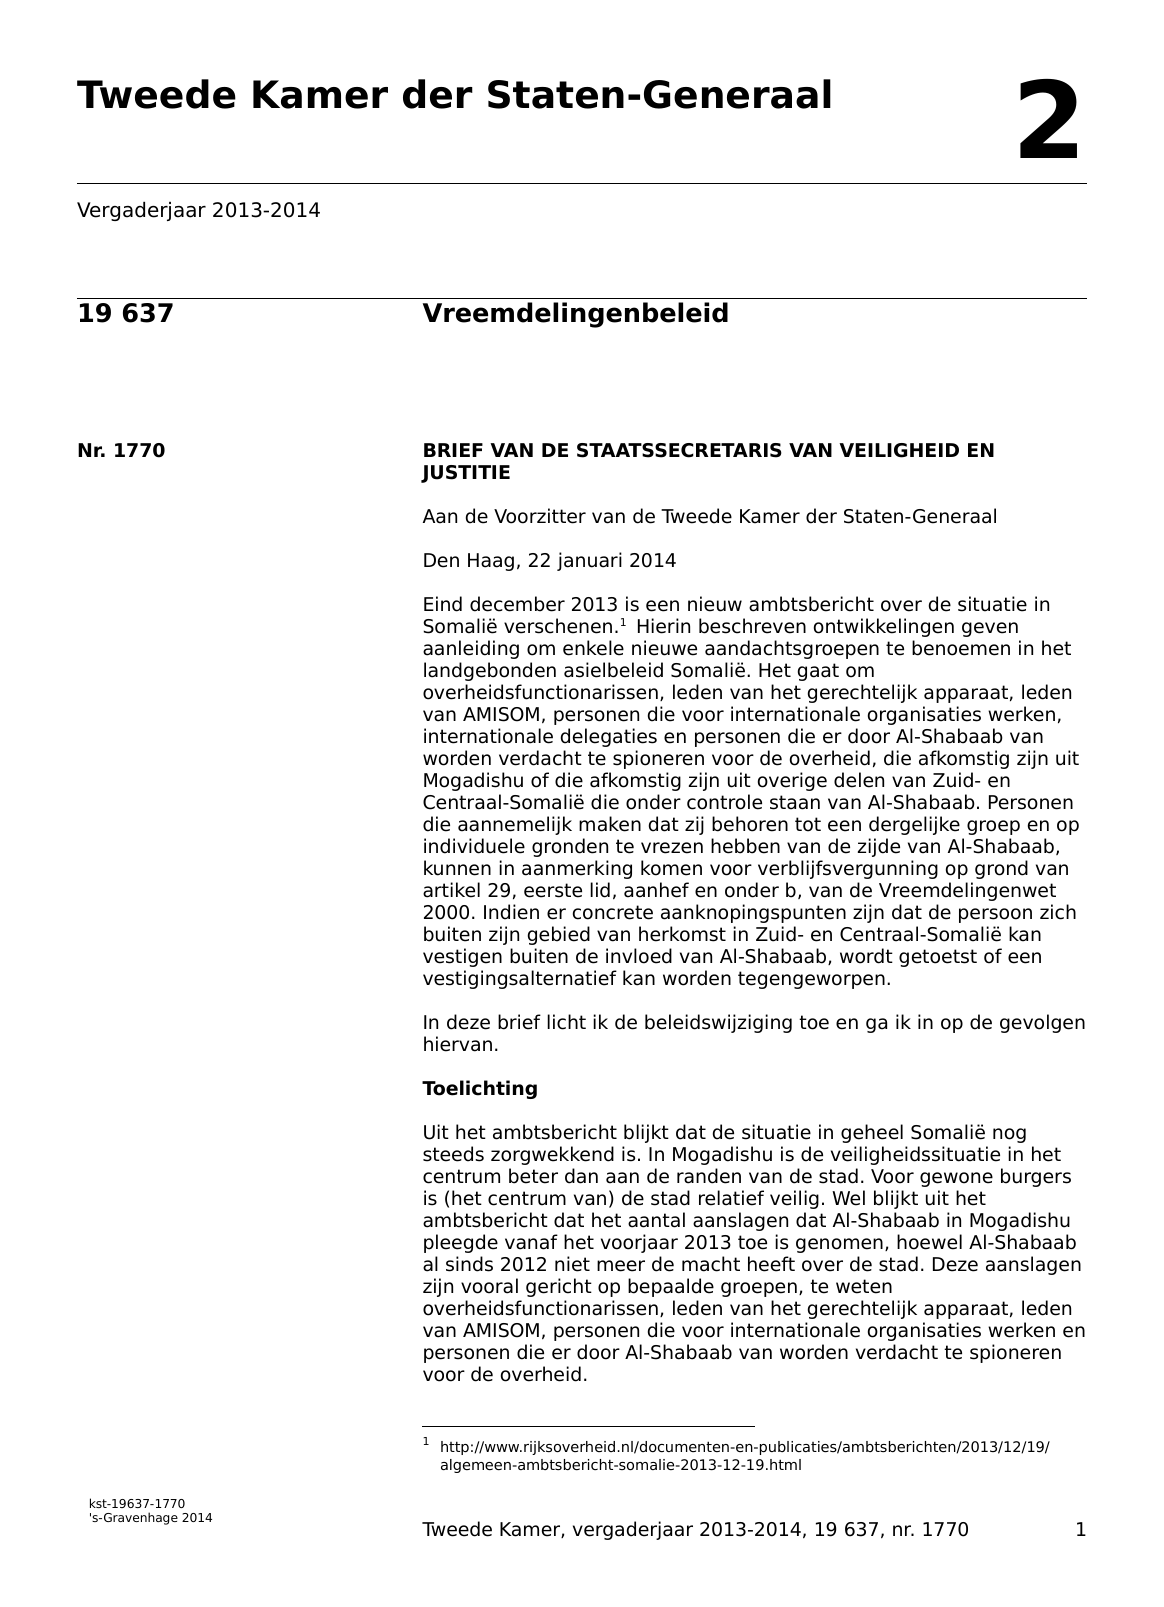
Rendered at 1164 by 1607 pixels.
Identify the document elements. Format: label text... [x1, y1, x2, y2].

text 's-Gravenhage 2014 [88, 1511, 323, 1525]
text http://www.rijksoverheid.nl/documenten-en-publicaties/ambtsberichten/2013/12/19/algemeen-ambtsbericht-somalie-2013-12-19.html [422, 1435, 1087, 1474]
subtitle Toelichting [422, 1078, 1087, 1100]
subtitle 19 637 Vreemdelingenbeleid [77, 299, 1087, 329]
subtitle Nr. 1770 BRIEF VAN DE STAATSSECRETARIS VAN VEILIGHEID EN JUSTITIE [77, 440, 1087, 484]
text Uit het ambtsbericht blijkt dat de situatie in geheel Somalië nog steeds zorgwekkend is. In Mogadishu is de veiligheidssituatie in het centrum beter dan aan de randen van de stad. Voor gewone burgers is (het centrum van) de stad relatief veilig. Wel blijkt uit het ambtsbericht dat het aantal aanslagen dat Al-Shabaab in Mogadishu pleegde vanaf het voorjaar 2013 toe is genomen, hoewel Al-Shabaab al sinds 2012 niet meer de macht heeft over de stad. Deze aanslagen zijn vooral gericht op bepaalde groepen, te weten overheidsfunctionarissen, leden van het gerechtelijk apparaat, leden van AMISOM, personen die voor internationale organisaties werken en personen die er door Al-Shabaab van worden verdacht te spioneren voor de overheid. [422, 1122, 1087, 1386]
text Eind december 2013 is een nieuw ambtsbericht over de situatie in Somalië verschenen. Hierin beschreven ontwikkelingen geven aanleiding om enkele nieuwe aandachtsgroepen te benoemen in het landgebonden asielbeleid Somalië. Het gaat om overheidsfunctionarissen, leden van het gerechtelijk apparaat, leden van AMISOM, personen die voor internationale organisaties werken, internationale delegaties en personen die er door Al-Shabaab van worden verdacht te spioneren voor de overheid, die afkomstig zijn uit Mogadishu of die afkomstig zijn uit overige delen van Zuid- en Centraal-Somalië die onder controle staan van Al-Shabaab. Personen die aannemelijk maken dat zij behoren tot een dergelijke groep en op individuele gronden te vrezen hebben van de zijde van Al-Shabaab, kunnen in aanmerking komen voor verblijfsvergunning op grond van artikel 29, eerste lid, aanhef en onder b, van de Vreemdelingenwet 2000. Indien er concrete aanknopingspunten zijn dat de persoon zich buiten zijn gebied van herkomst in Zuid- en Centraal-Somalië kan vestigen buiten de invloed van Al-Shabaab, wordt getoetst of een vestigingsalternatief kan worden tegengeworpen. [422, 594, 1087, 990]
table_header Tweede Kamer der Staten-Generaal [77, 59, 886, 183]
text Aan de Voorzitter van de Tweede Kamer der Staten-Generaal [422, 506, 1087, 528]
text Den Haag, 22 januari 2014 [422, 550, 1087, 572]
table_header 2 [886, 59, 1087, 183]
text kst-19637-1770 [88, 1497, 323, 1511]
text In deze brief licht ik de beleidswijziging toe en ga ik in op de gevolgen hiervan. [422, 1012, 1087, 1056]
table_cell Vergaderjaar 2013-2014 [77, 184, 1087, 298]
